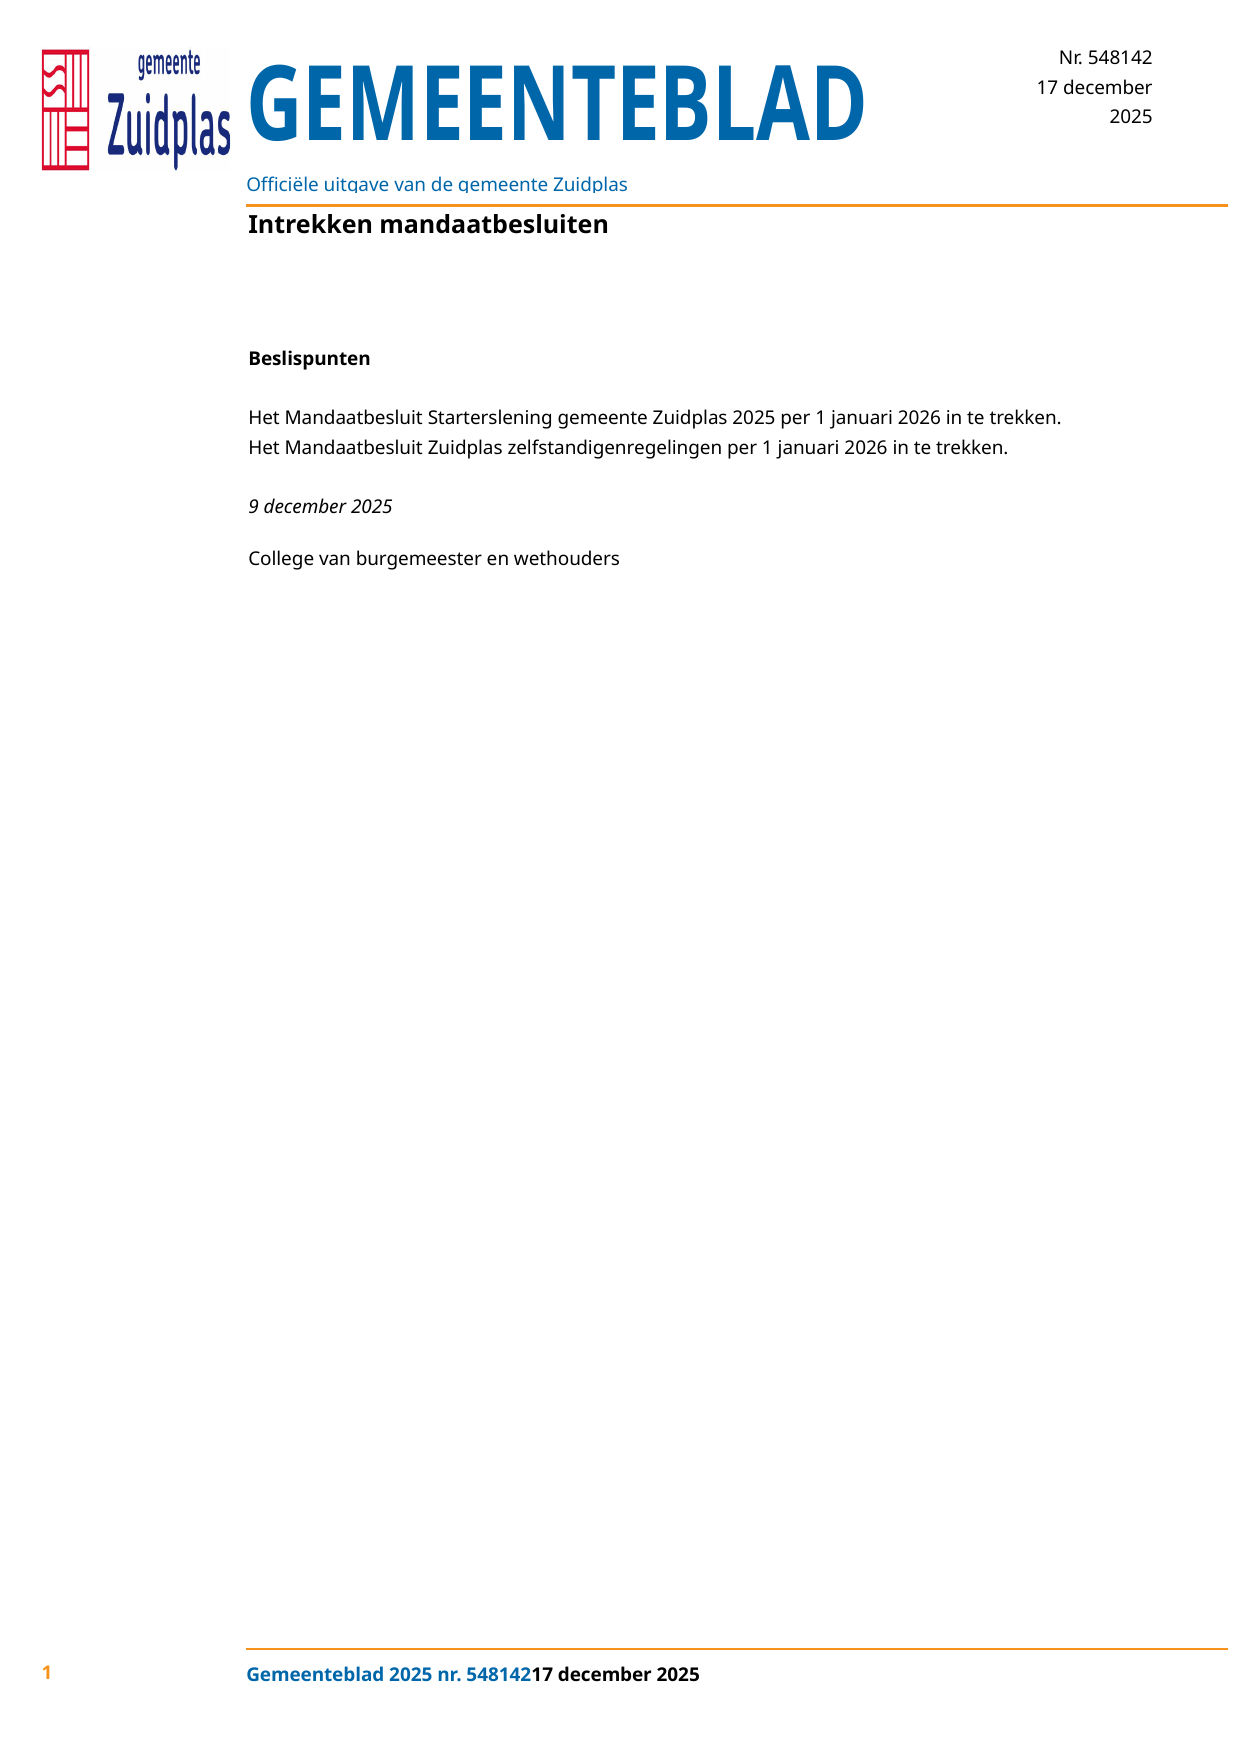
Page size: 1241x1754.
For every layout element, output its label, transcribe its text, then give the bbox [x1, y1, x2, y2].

text Het Mandaatbesluit Zuidplas zelfstandigenregelingen per 1 januari 2026 in te trekken. [248, 434, 1152, 460]
text 9 december 2025 [248, 493, 1152, 519]
text Intrekken mandaatbesluiten [248, 207, 1152, 241]
text Beslispunten [248, 345, 1152, 371]
text Het Mandaatbesluit Starterslening gemeente Zuidplas 2025 per 1 januari 2026 in te trekken. [248, 404, 1152, 430]
text College van burgemeester en wethouders [248, 545, 1152, 570]
picture [41, 47, 231, 172]
